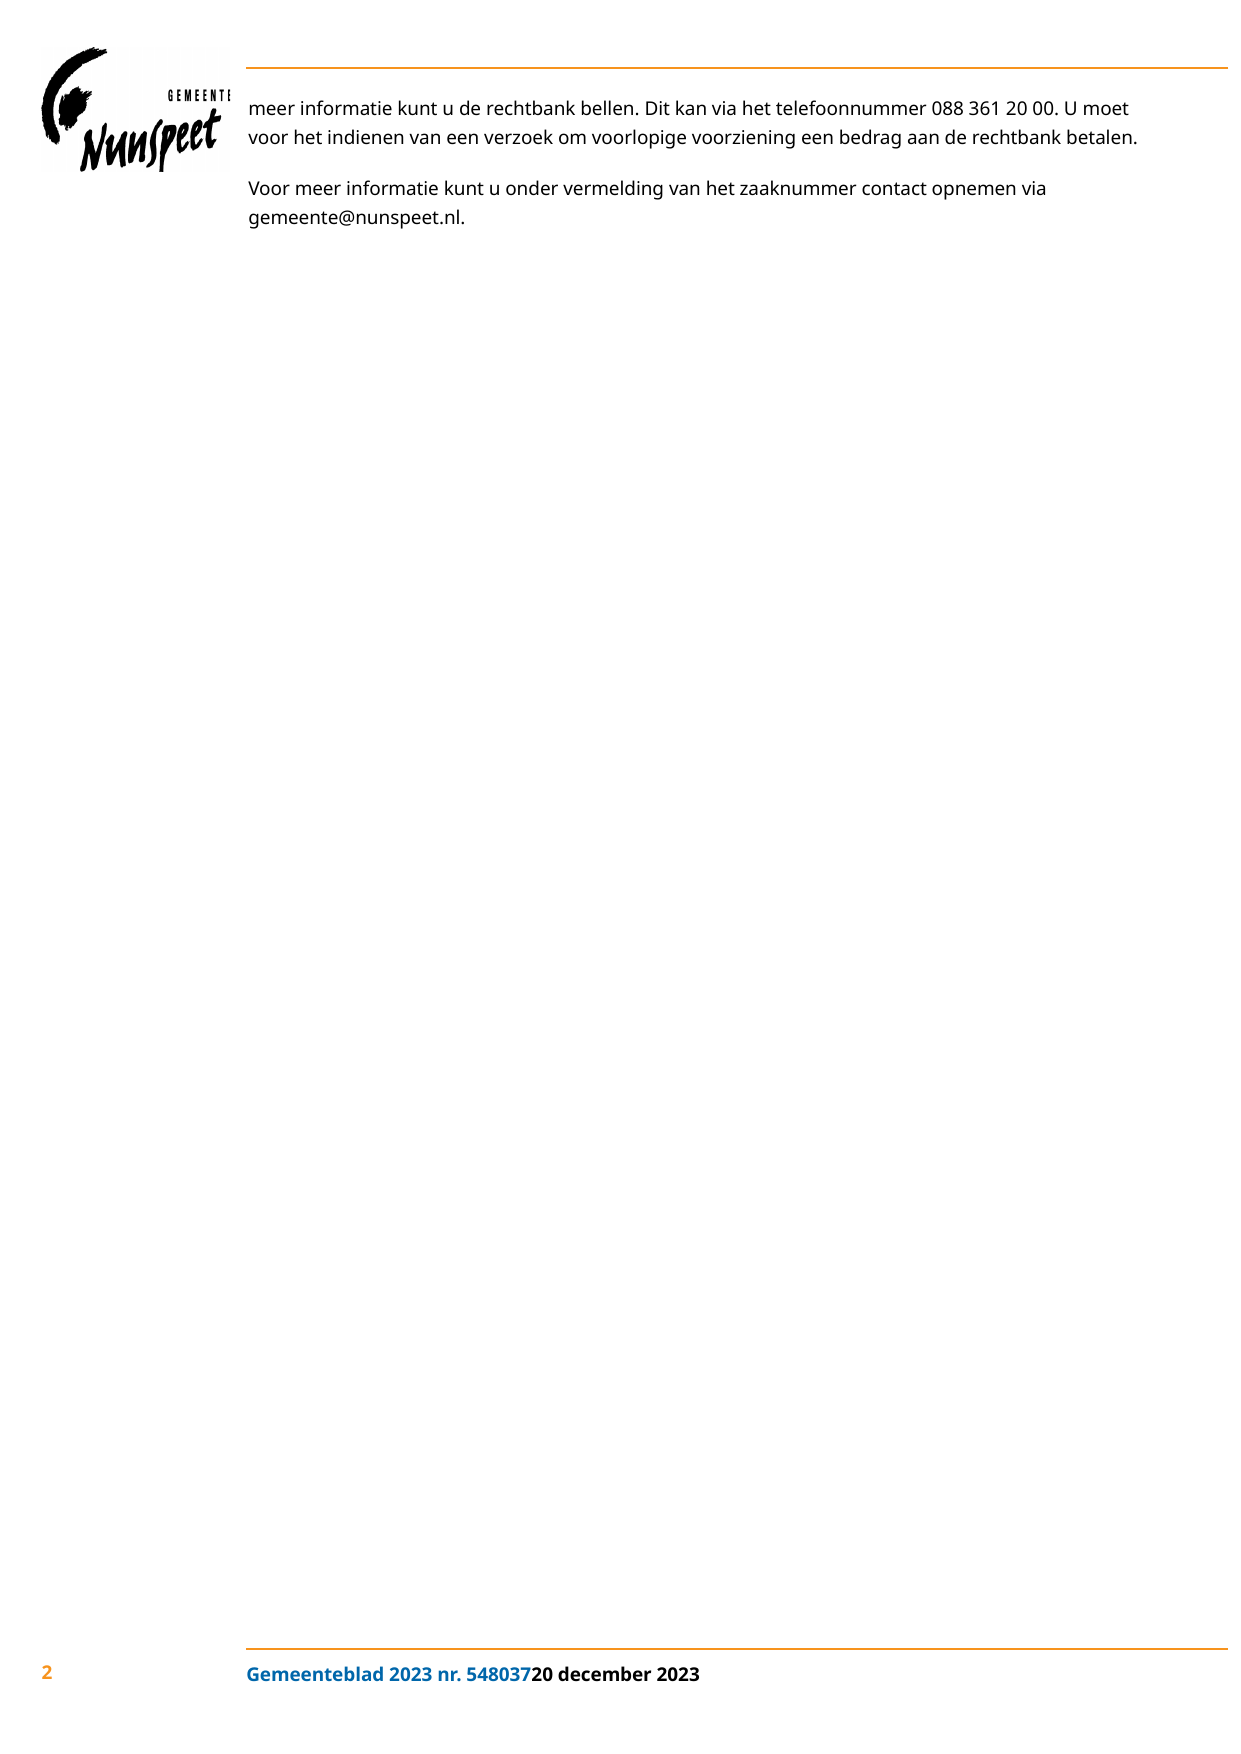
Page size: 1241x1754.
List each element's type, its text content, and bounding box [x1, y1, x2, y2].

picture [41, 47, 231, 172]
text Voor meer informatie kunt u onder vermelding van het zaaknummer contact opnemen via gemeente@nunspeet.nl. [248, 175, 1152, 230]
text meer informatie kunt u de rechtbank bellen. Dit kan via het telefoonnummer 088 361 20 00. U moet voor het indienen van een verzoek om voorlopige voorziening een bedrag aan de rechtbank betalen. [248, 95, 1152, 150]
